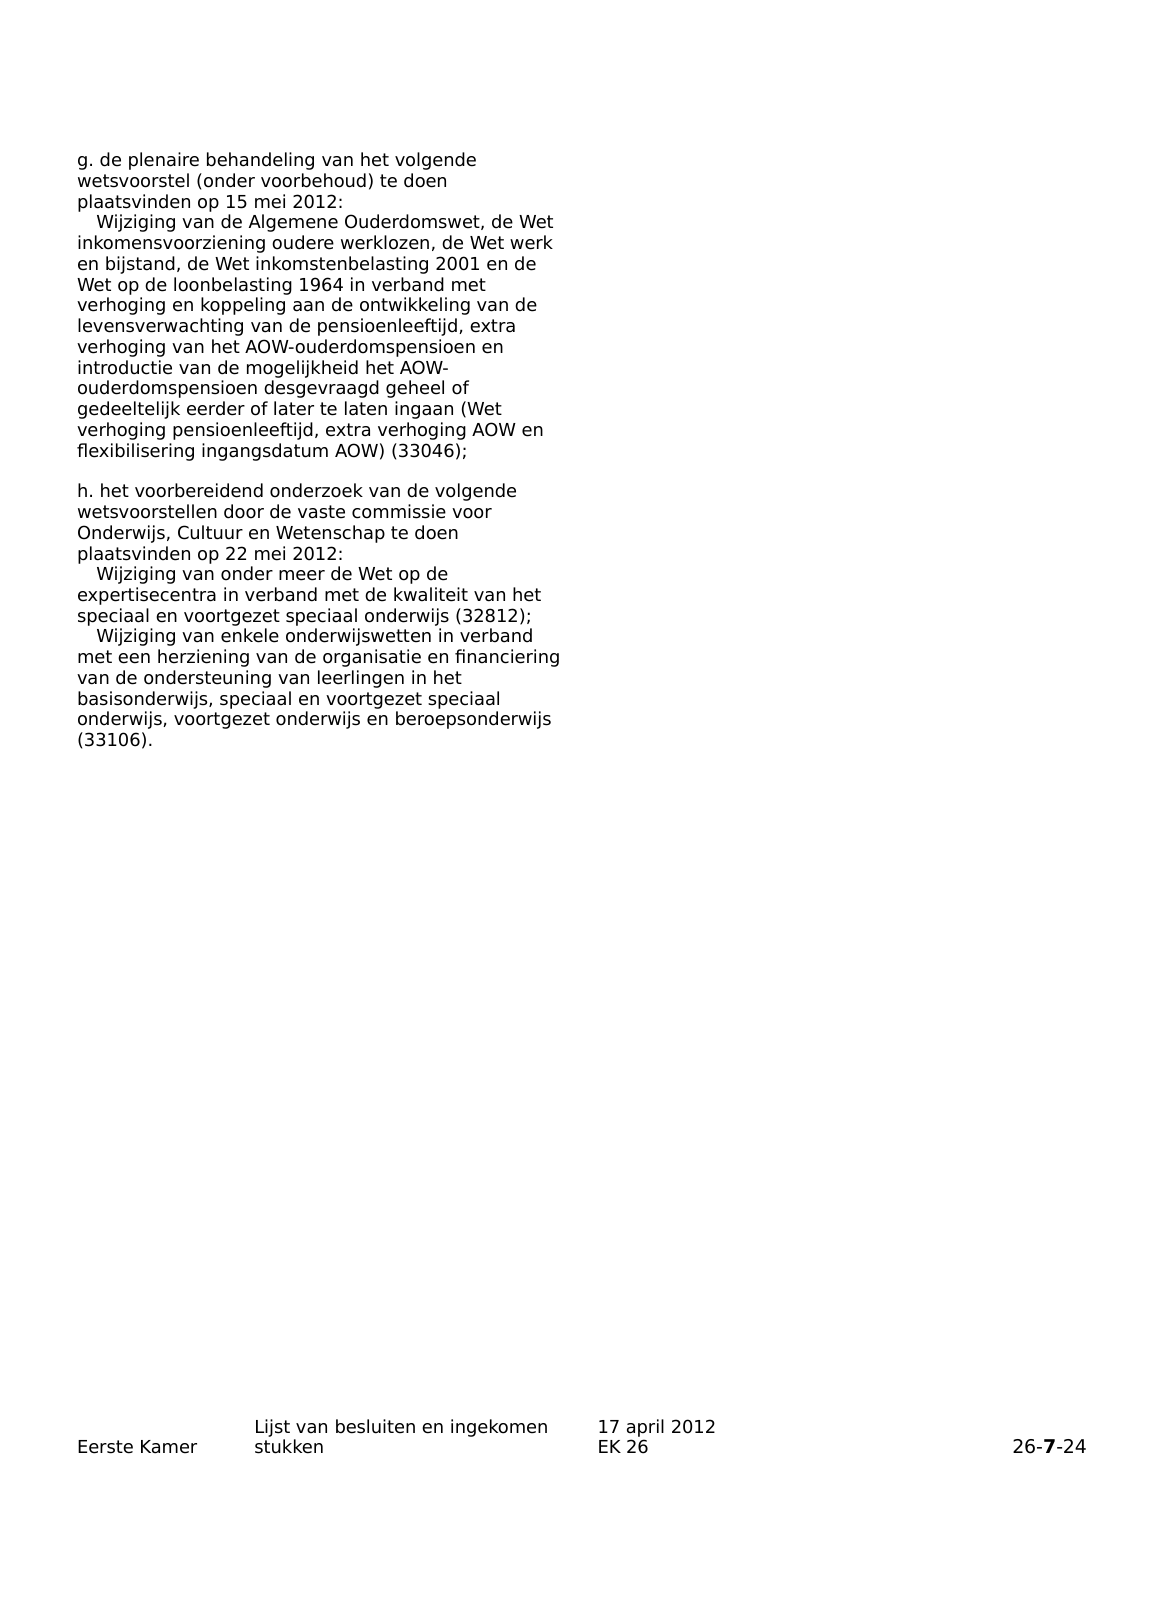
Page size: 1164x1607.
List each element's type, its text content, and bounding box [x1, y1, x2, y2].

text Wijziging van de Algemene Ouderdomswet, de Wet inkomensvoorziening oudere werklozen, de Wet werk en bijstand, de Wet inkomstenbelasting 2001 en de Wet op de loonbelasting 1964 in verband met verhoging en koppeling aan de ontwikkeling van de levensverwachting van de pensioenleeftijd, extra verhoging van het AOW-ouderdomspensioen en introductie van de mogelijkheid het AOW-ouderdomspensioen desgevraagd geheel of gedeeltelijk eerder of later te laten ingaan (Wet verhoging pensioenleeftijd, extra verhoging AOW en flexibilisering ingangsdatum AOW) (33046); [77, 212, 567, 461]
text Wijziging van enkele onderwijswetten in verband met een herziening van de organisatie en financiering van de ondersteuning van leerlingen in het basisonderwijs, speciaal en voortgezet speciaal onderwijs, voortgezet onderwijs en beroepsonderwijs (33106). [77, 626, 567, 751]
text Wijziging van onder meer de Wet op de expertisecentra in verband met de kwaliteit van het speciaal en voortgezet speciaal onderwijs (32812); [77, 564, 567, 626]
text g. de plenaire behandeling van het volgende wetsvoorstel (onder voorbehoud) te doen plaatsvinden op 15 mei 2012: [77, 150, 567, 212]
text h. het voorbereidend onderzoek van de volgende wetsvoorstellen door de vaste commissie voor Onderwijs, Cultuur en Wetenschap te doen plaatsvinden op 22 mei 2012: [77, 481, 567, 564]
